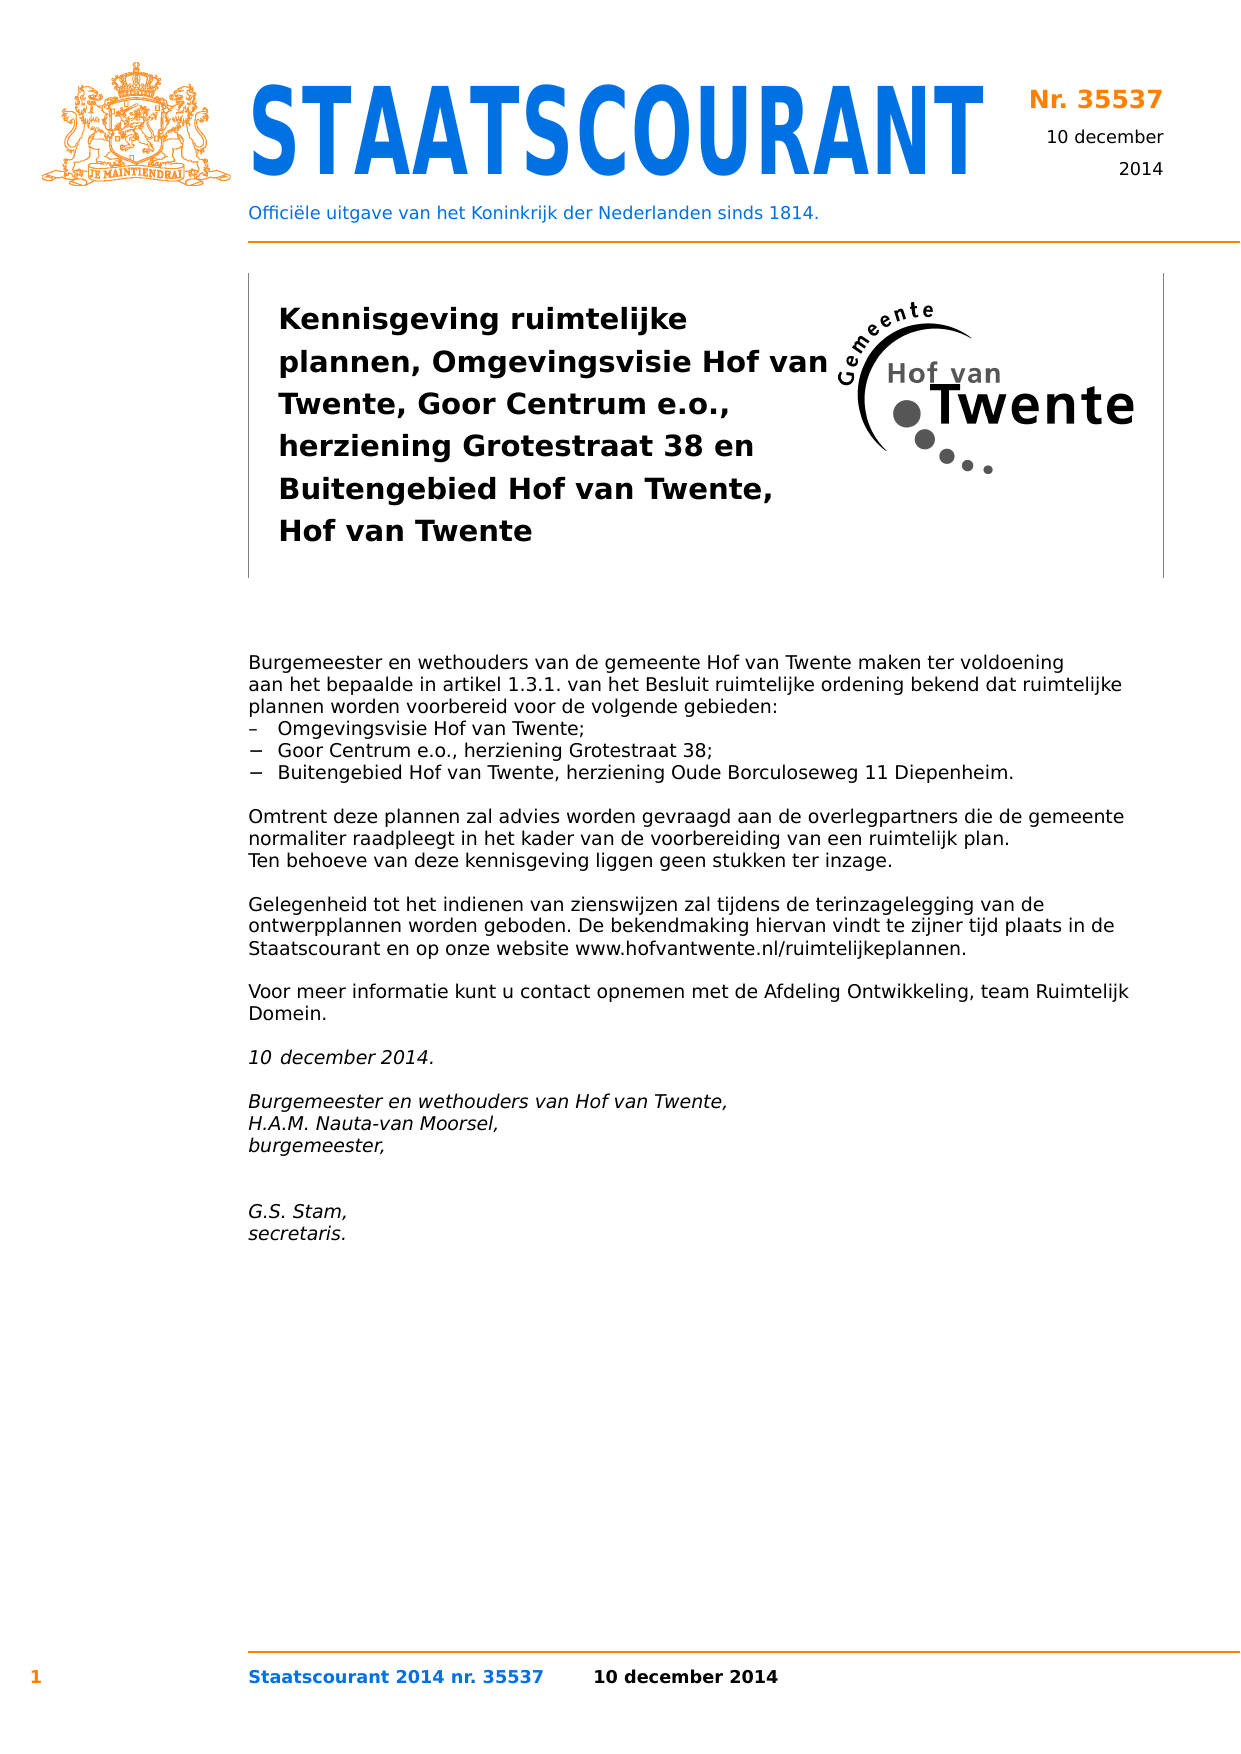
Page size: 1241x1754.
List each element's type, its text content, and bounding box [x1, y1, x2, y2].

table_header Nr. 35537 [998, 62, 1240, 121]
subtitle Kennisgeving ruimtelijke plannen, Omgevingsvisie Hof van Twente, Goor Centrum e.o., herziening Grotestraat 38 en Buitengebied Hof van Twente, Hof van Twente [249, 273, 1163, 578]
text Gelegenheid tot het indienen van zienswijzen zal tijdens de terinzagelegging van de ontwerpplannen worden geboden. De bekendmaking hiervan vindt te zijner tijd plaats in de Staatscourant en op onze website www.hofvantwente.nl/ruimtelijkeplannen. [248, 893, 1163, 959]
text − Goor Centrum e.o., herziening Grotestraat 38; [248, 740, 1163, 762]
table_cell Officiële uitgave van het Koninkrijk der Nederlanden sinds 1814. [248, 203, 1240, 241]
text aan het bepaalde in artikel 1.3.1. van het Besluit ruimtelijke ordening bekend dat ruimtelijke plannen worden voorbereid voor de volgende gebieden: [248, 674, 1163, 718]
table_header [25, 62, 248, 241]
text − Buitengebied Hof van Twente, herziening Oude Borculoseweg 11 Diepenheim. [248, 762, 1163, 784]
text Ten behoeve van deze kennisgeving liggen geen stukken ter inzage. [248, 849, 1163, 872]
table_cell 2014 [998, 153, 1240, 203]
text Burgemeester en wethouders van de gemeente Hof van Twente maken ter voldoening [248, 652, 1163, 674]
picture [838, 302, 1134, 474]
text Omtrent deze plannen zal advies worden gevraagd aan de overlegpartners die de gemeente normaliter raadpleegt in het kader van de voorbereiding van een ruimtelijk plan. [248, 806, 1163, 849]
text 10 december 2014. [248, 1047, 1163, 1069]
text Voor meer informatie kunt u contact opnemen met de Afdeling Ontwikkeling, team Ruimtelijk Domein. [248, 981, 1163, 1025]
text – Omgevingsvisie Hof van Twente; [248, 718, 1163, 740]
table_header STAATSCOURANT [248, 62, 998, 203]
text Burgemeester en wethouders van Hof van Twente, H.A.M. Nauta-van Moorsel, burgemeester, [248, 1091, 1163, 1157]
text G.S. Stam, secretaris. [248, 1179, 1163, 1245]
table_cell 10 december [998, 121, 1240, 153]
picture [41, 62, 231, 186]
